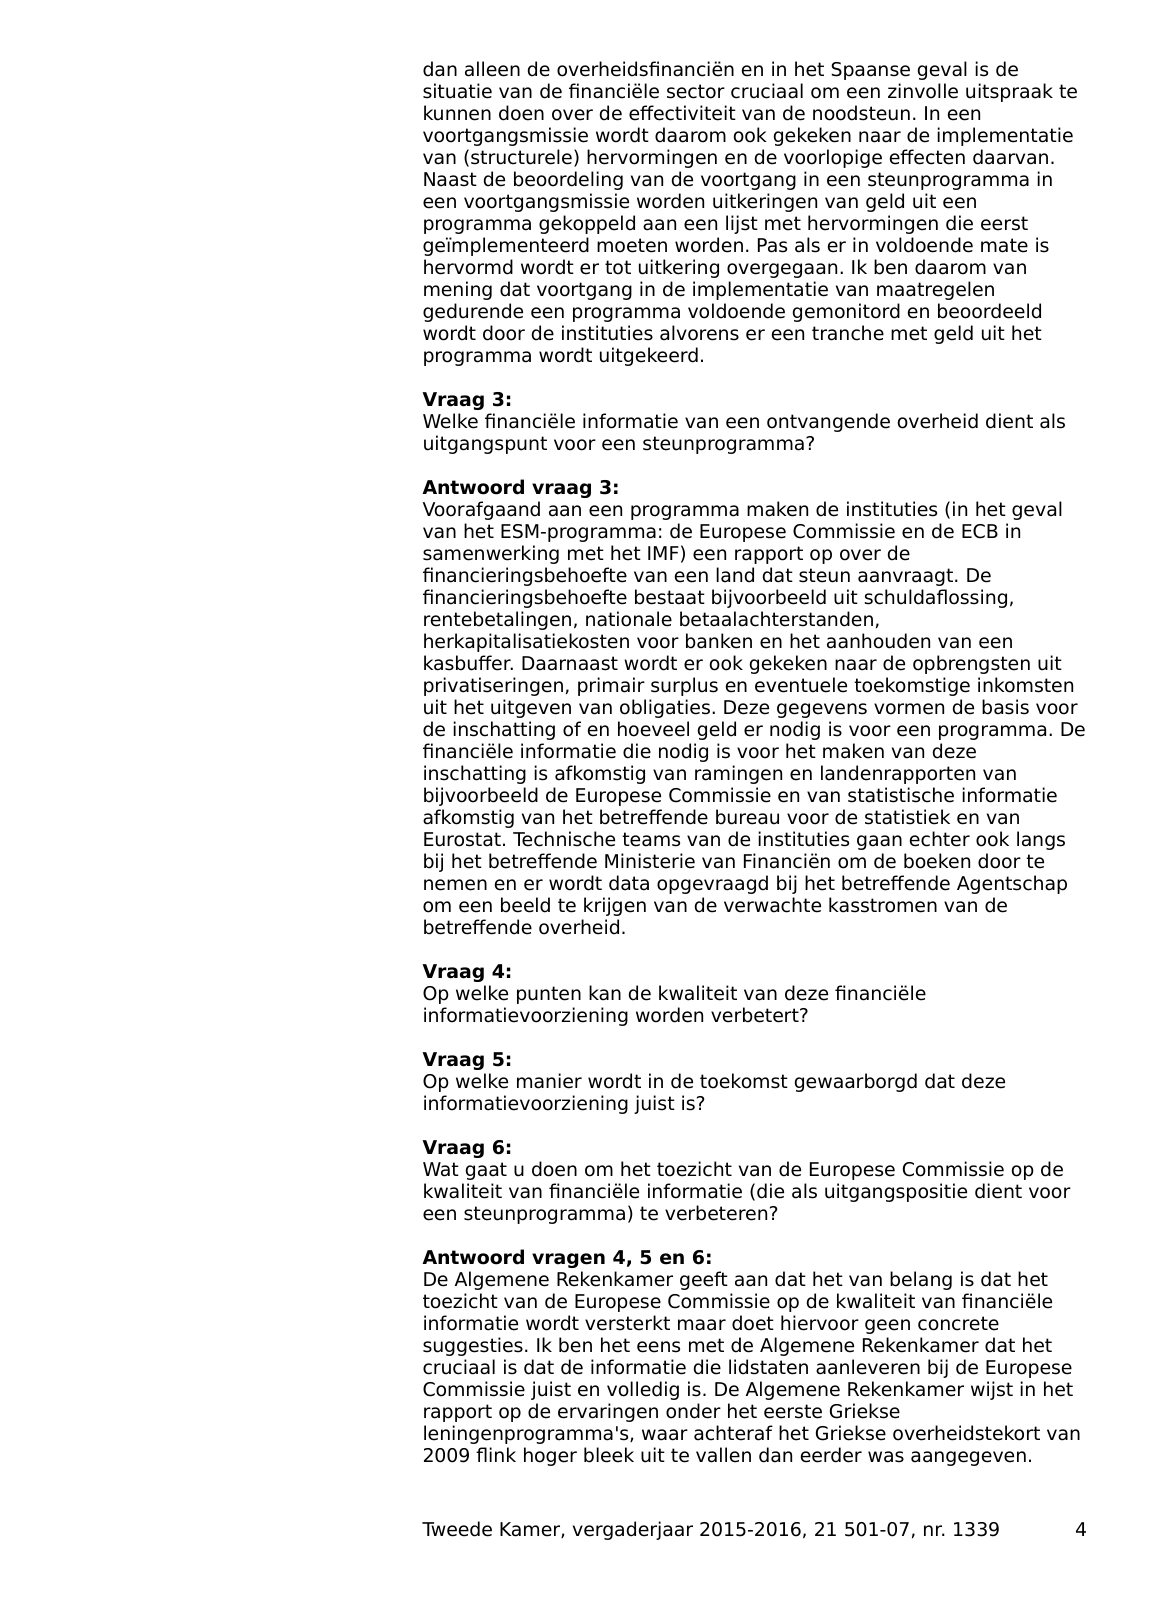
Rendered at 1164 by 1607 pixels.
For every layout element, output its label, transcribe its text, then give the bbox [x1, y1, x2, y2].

text De Algemene Rekenkamer geeft aan dat het van belang is dat het toezicht van de Europese Commissie op de kwaliteit van financiële informatie wordt versterkt maar doet hiervoor geen concrete suggesties. Ik ben het eens met de Algemene Rekenkamer dat het cruciaal is dat de informatie die lidstaten aanleveren bij de Europese Commissie juist en volledig is. De Algemene Rekenkamer wijst in het rapport op de ervaringen onder het eerste Griekse leningenprogramma's, waar achteraf het Griekse overheidstekort van 2009 flink hoger bleek uit te vallen dan eerder was aangegeven. [422, 1269, 1087, 1467]
text Vraag 4: [422, 961, 1087, 983]
text Vraag 5: [422, 1049, 1087, 1071]
text Vraag 3: [422, 389, 1087, 411]
text Vraag 6: [422, 1137, 1087, 1159]
text Welke financiële informatie van een ontvangende overheid dient als uitgangspunt voor een steunprogramma? [422, 411, 1087, 455]
text Wat gaat u doen om het toezicht van de Europese Commissie op de kwaliteit van financiële informatie (die als uitgangspositie dient voor een steunprogramma) te verbeteren? [422, 1159, 1087, 1225]
text Voorafgaand aan een programma maken de instituties (in het geval van het ESM-programma: de Europese Commissie en de ECB in samenwerking met het IMF) een rapport op over de financieringsbehoefte van een land dat steun aanvraagt. De financieringsbehoefte bestaat bijvoorbeeld uit schuldaflossing, rentebetalingen, nationale betaalachterstanden, herkapitalisatiekosten voor banken en het aanhouden van een kasbuffer. Daarnaast wordt er ook gekeken naar de opbrengsten uit privatiseringen, primair surplus en eventuele toekomstige inkomsten uit het uitgeven van obligaties. Deze gegevens vormen de basis voor de inschatting of en hoeveel geld er nodig is voor een programma. De financiële informatie die nodig is voor het maken van deze inschatting is afkomstig van ramingen en landenrapporten van bijvoorbeeld de Europese Commissie en van statistische informatie afkomstig van het betreffende bureau voor de statistiek en van Eurostat. Technische teams van de instituties gaan echter ook langs bij het betreffende Ministerie van Financiën om de boeken door te nemen en er wordt data opgevraagd bij het betreffende Agentschap om een beeld te krijgen van de verwachte kasstromen van de betreffende overheid. [422, 499, 1087, 939]
text Antwoord vraag 3: [422, 477, 1087, 499]
text Op welke manier wordt in de toekomst gewaarborgd dat deze informatievoorziening juist is? [422, 1071, 1087, 1115]
text dan alleen de overheidsfinanciën en in het Spaanse geval is de situatie van de financiële sector cruciaal om een zinvolle uitspraak te kunnen doen over de effectiviteit van de noodsteun. In een voortgangsmissie wordt daarom ook gekeken naar de implementatie van (structurele) hervormingen en de voorlopige effecten daarvan. Naast de beoordeling van de voortgang in een steunprogramma in een voortgangsmissie worden uitkeringen van geld uit een programma gekoppeld aan een lijst met hervormingen die eerst geïmplementeerd moeten worden. Pas als er in voldoende mate is hervormd wordt er tot uitkering overgegaan. Ik ben daarom van mening dat voortgang in de implementatie van maatregelen gedurende een programma voldoende gemonitord en beoordeeld wordt door de instituties alvorens er een tranche met geld uit het programma wordt uitgekeerd. [422, 59, 1087, 367]
text Antwoord vragen 4, 5 en 6: [422, 1247, 1087, 1269]
text Op welke punten kan de kwaliteit van deze financiële informatievoorziening worden verbetert? [422, 983, 1087, 1027]
